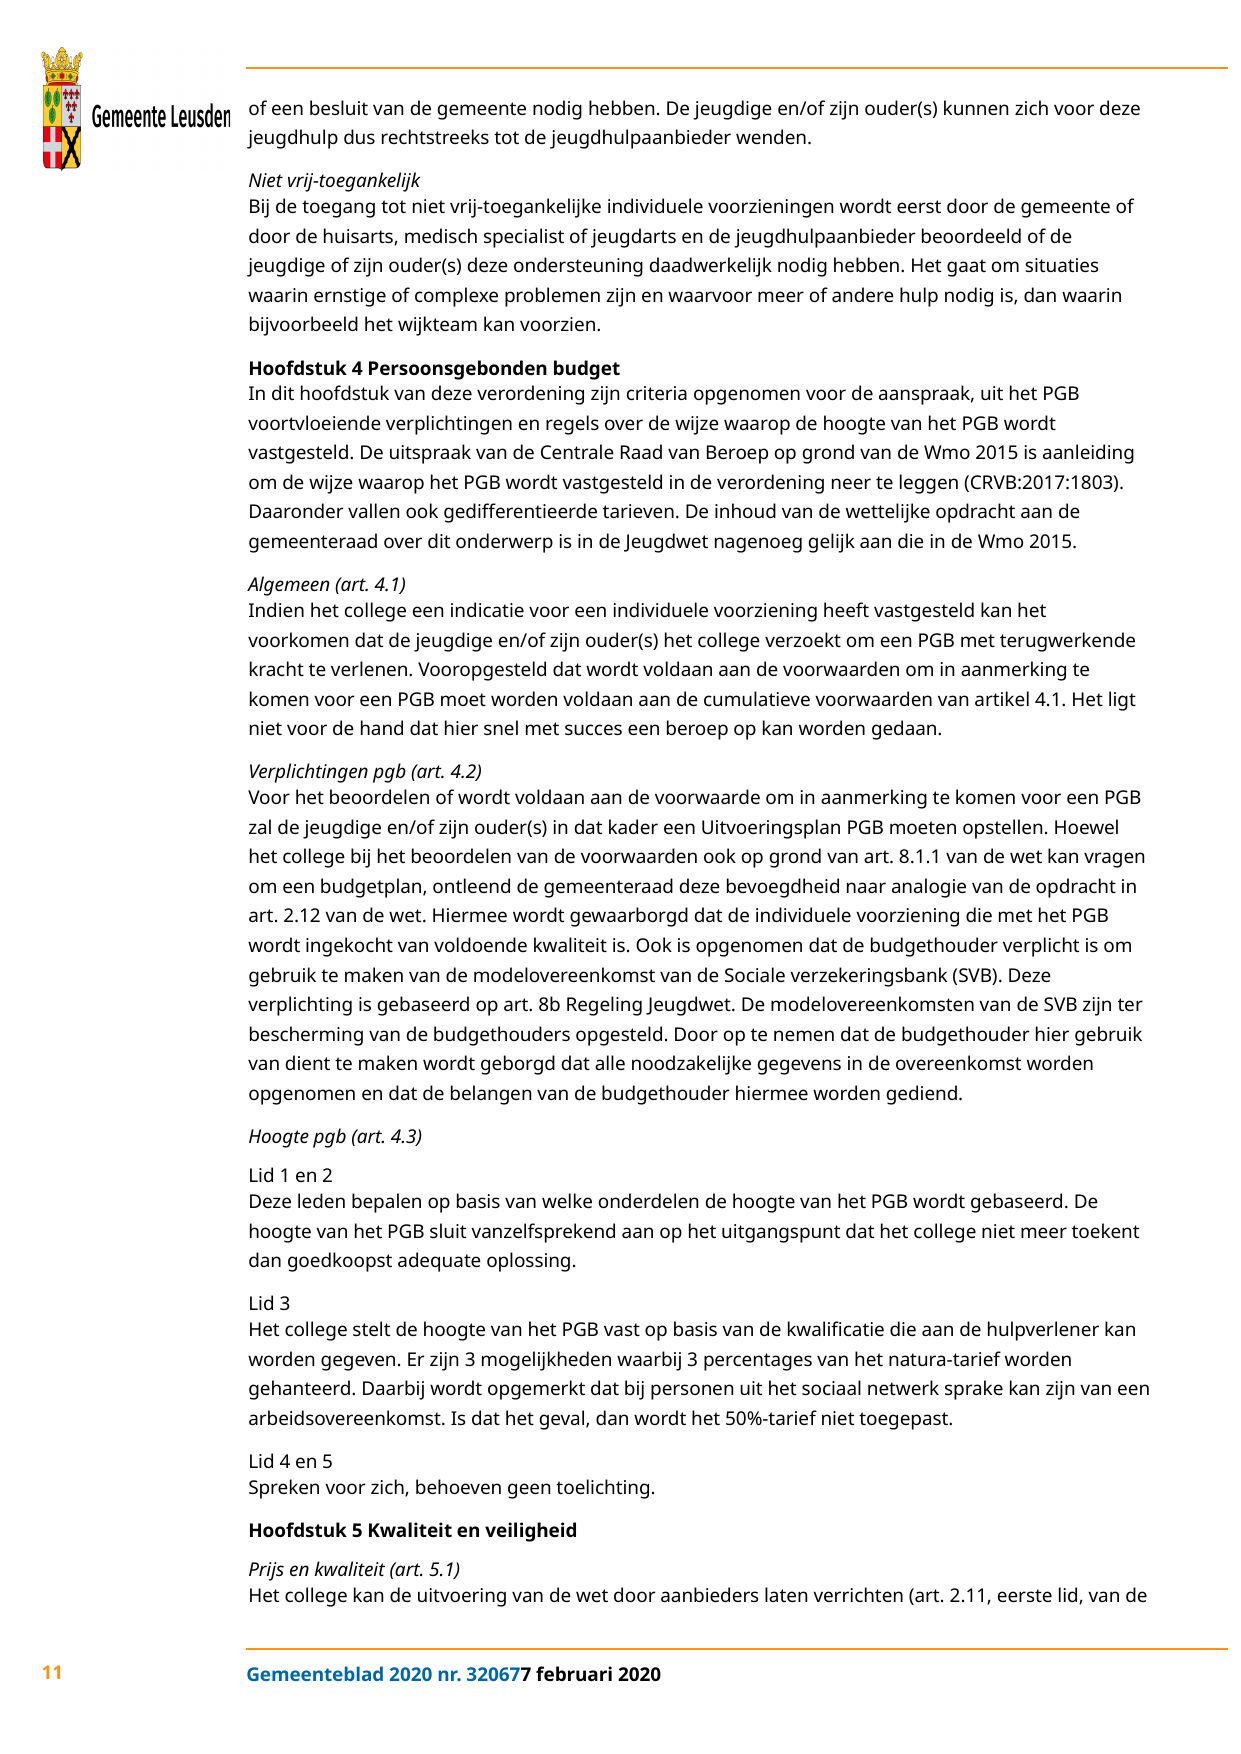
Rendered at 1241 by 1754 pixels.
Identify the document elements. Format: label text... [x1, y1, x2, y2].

text Deze leden bepalen op basis van welke onderdelen de hoogte van het PGB wordt gebaseerd. De hoogte van het PGB sluit vanzelfsprekend aan op het uitgangspunt dat het college niet meer toekent dan goedkoopst adequate oplossing. [248, 1188, 1152, 1273]
text Het college stelt de hoogte van het PGB vast op basis van de kwalificatie die aan de hulpverlener kan worden gegeven. Er zijn 3 mogelijkheden waarbij 3 percentages van het natura-tarief worden gehanteerd. Daarbij wordt opgemerkt dat bij personen uit het sociaal netwerk sprake kan zijn van een arbeidsovereenkomst. Is dat het geval, dan wordt het 50%-tarief niet toegepast. [248, 1316, 1152, 1431]
text Het college kan de uitvoering van de wet door aanbieders laten verrichten (art. 2.11, eerste lid, van de [248, 1582, 1152, 1608]
text Indien het college een indicatie voor een individuele voorziening heeft vastgesteld kan het voorkomen dat de jeugdige en/of zijn ouder(s) het college verzoekt om een PGB met terugwerkende kracht te verlenen. Vooropgesteld dat wordt voldaan aan de voorwaarden om in aanmerking te komen voor een PGB moet worden voldaan aan de cumulatieve voorwaarden van artikel 4.1. Het ligt niet voor de hand dat hier snel met succes een beroep op kan worden gedaan. [248, 597, 1152, 741]
text Verplichtingen pgb (art. 4.2) [248, 759, 1152, 784]
text Prijs en kwaliteit (art. 5.1) [248, 1556, 1152, 1582]
picture [41, 47, 231, 172]
text Hoofdstuk 5 Kwaliteit en veiligheid [248, 1517, 1152, 1543]
text Lid 4 en 5 [248, 1448, 1152, 1474]
text Bij de toegang tot niet vrij-toegankelijke individuele voorzieningen wordt eerst door de gemeente of door de huisarts, medisch specialist of jeugdarts en de jeugdhulpaanbieder beoordeeld of de jeugdige of zijn ouder(s) deze ondersteuning daadwerkelijk nodig hebben. Het gaat om situaties waarin ernstige of complexe problemen zijn en waarvoor meer of andere hulp nodig is, dan waarin bijvoorbeeld het wijkteam kan voorzien. [248, 193, 1152, 337]
text Hoofdstuk 4 Persoonsgebonden budget [248, 355, 1152, 380]
text Hoogte pgb (art. 4.3) [248, 1123, 1152, 1149]
text Voor het beoordelen of wordt voldaan aan de voorwaarde om in aanmerking te komen voor een PGB zal de jeugdige en/of zijn ouder(s) in dat kader een Uitvoeringsplan PGB moeten opstellen. Hoewel het college bij het beoordelen van de voorwaarden ook op grond van art. 8.1.1 van de wet kan vragen om een budgetplan, ontleend de gemeenteraad deze bevoegdheid naar analogie van de opdracht in art. 2.12 van de wet. Hiermee wordt gewaarborgd dat de individuele voorziening die met het PGB wordt ingekocht van voldoende kwaliteit is. Ook is opgenomen dat de budgethouder verplicht is om gebruik te maken van de modelovereenkomst van de Sociale verzekeringsbank (SVB). Deze verplichting is gebaseerd op art. 8b Regeling Jeugdwet. De modelovereenkomsten van de SVB zijn ter bescherming van de budgethouders opgesteld. Door op te nemen dat de budgethouder hier gebruik van dient te maken wordt geborgd dat alle noodzakelijke gegevens in de overeenkomst worden opgenomen en dat de belangen van de budgethouder hiermee worden gediend. [248, 784, 1152, 1106]
text Algemeen (art. 4.1) [248, 571, 1152, 597]
text Spreken voor zich, behoeven geen toelichting. [248, 1474, 1152, 1500]
text Lid 1 en 2 [248, 1163, 1152, 1188]
text Lid 3 [248, 1291, 1152, 1316]
text In dit hoofdstuk van deze verordening zijn criteria opgenomen voor de aanspraak, uit het PGB voortvloeiende verplichtingen en regels over de wijze waarop de hoogte van het PGB wordt vastgesteld. De uitspraak van de Centrale Raad van Beroep op grond van de Wmo 2015 is aanleiding om de wijze waarop het PGB wordt vastgesteld in de verordening neer te leggen (CRVB:2017:1803). Daaronder vallen ook gedifferentieerde tarieven. De inhoud van de wettelijke opdracht aan de gemeenteraad over dit onderwerp is in de Jeugdwet nagenoeg gelijk aan die in de Wmo 2015. [248, 380, 1152, 554]
text Niet vrij-toegankelijk [248, 167, 1152, 193]
text of een besluit van de gemeente nodig hebben. De jeugdige en/of zijn ouder(s) kunnen zich voor deze jeugdhulp dus rechtstreeks tot de jeugdhulpaanbieder wenden. [248, 95, 1152, 150]
